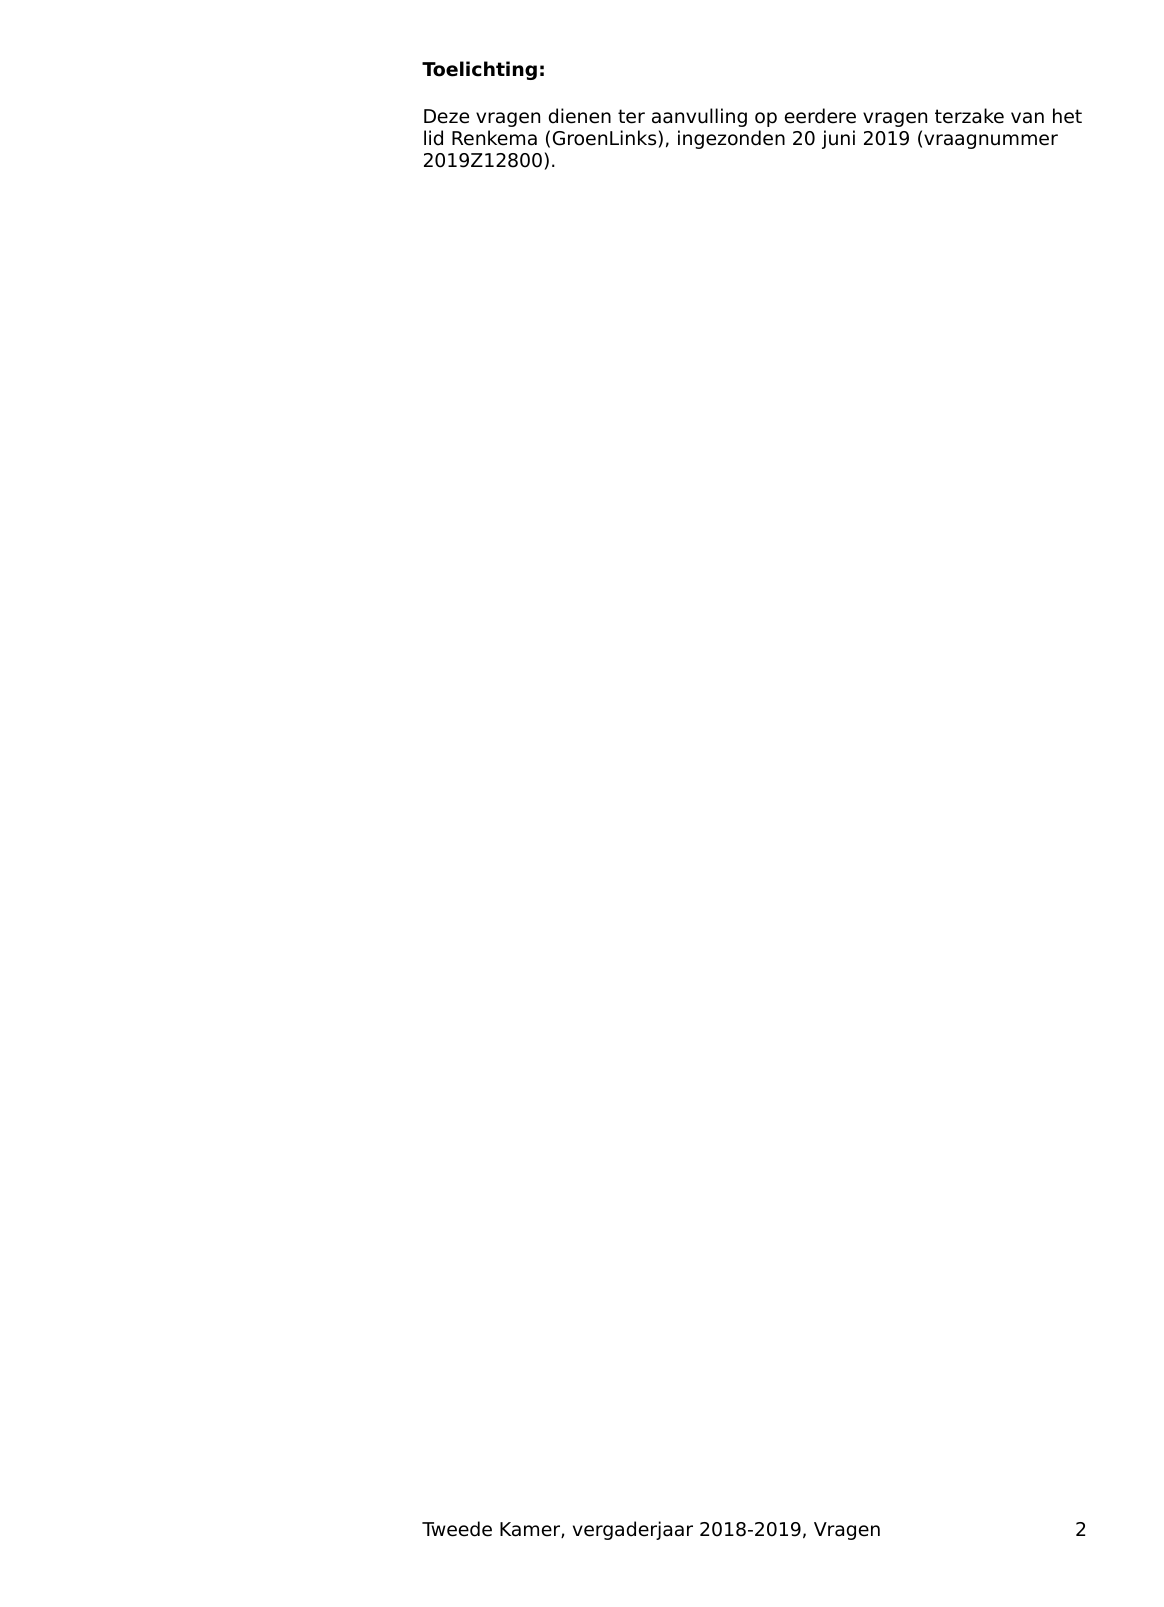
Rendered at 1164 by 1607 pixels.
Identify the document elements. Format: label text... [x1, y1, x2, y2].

subtitle Toelichting: [422, 59, 1087, 81]
text Deze vragen dienen ter aanvulling op eerdere vragen terzake van het lid Renkema (GroenLinks), ingezonden 20 juni 2019 (vraagnummer 2019Z12800). [422, 106, 1087, 172]
